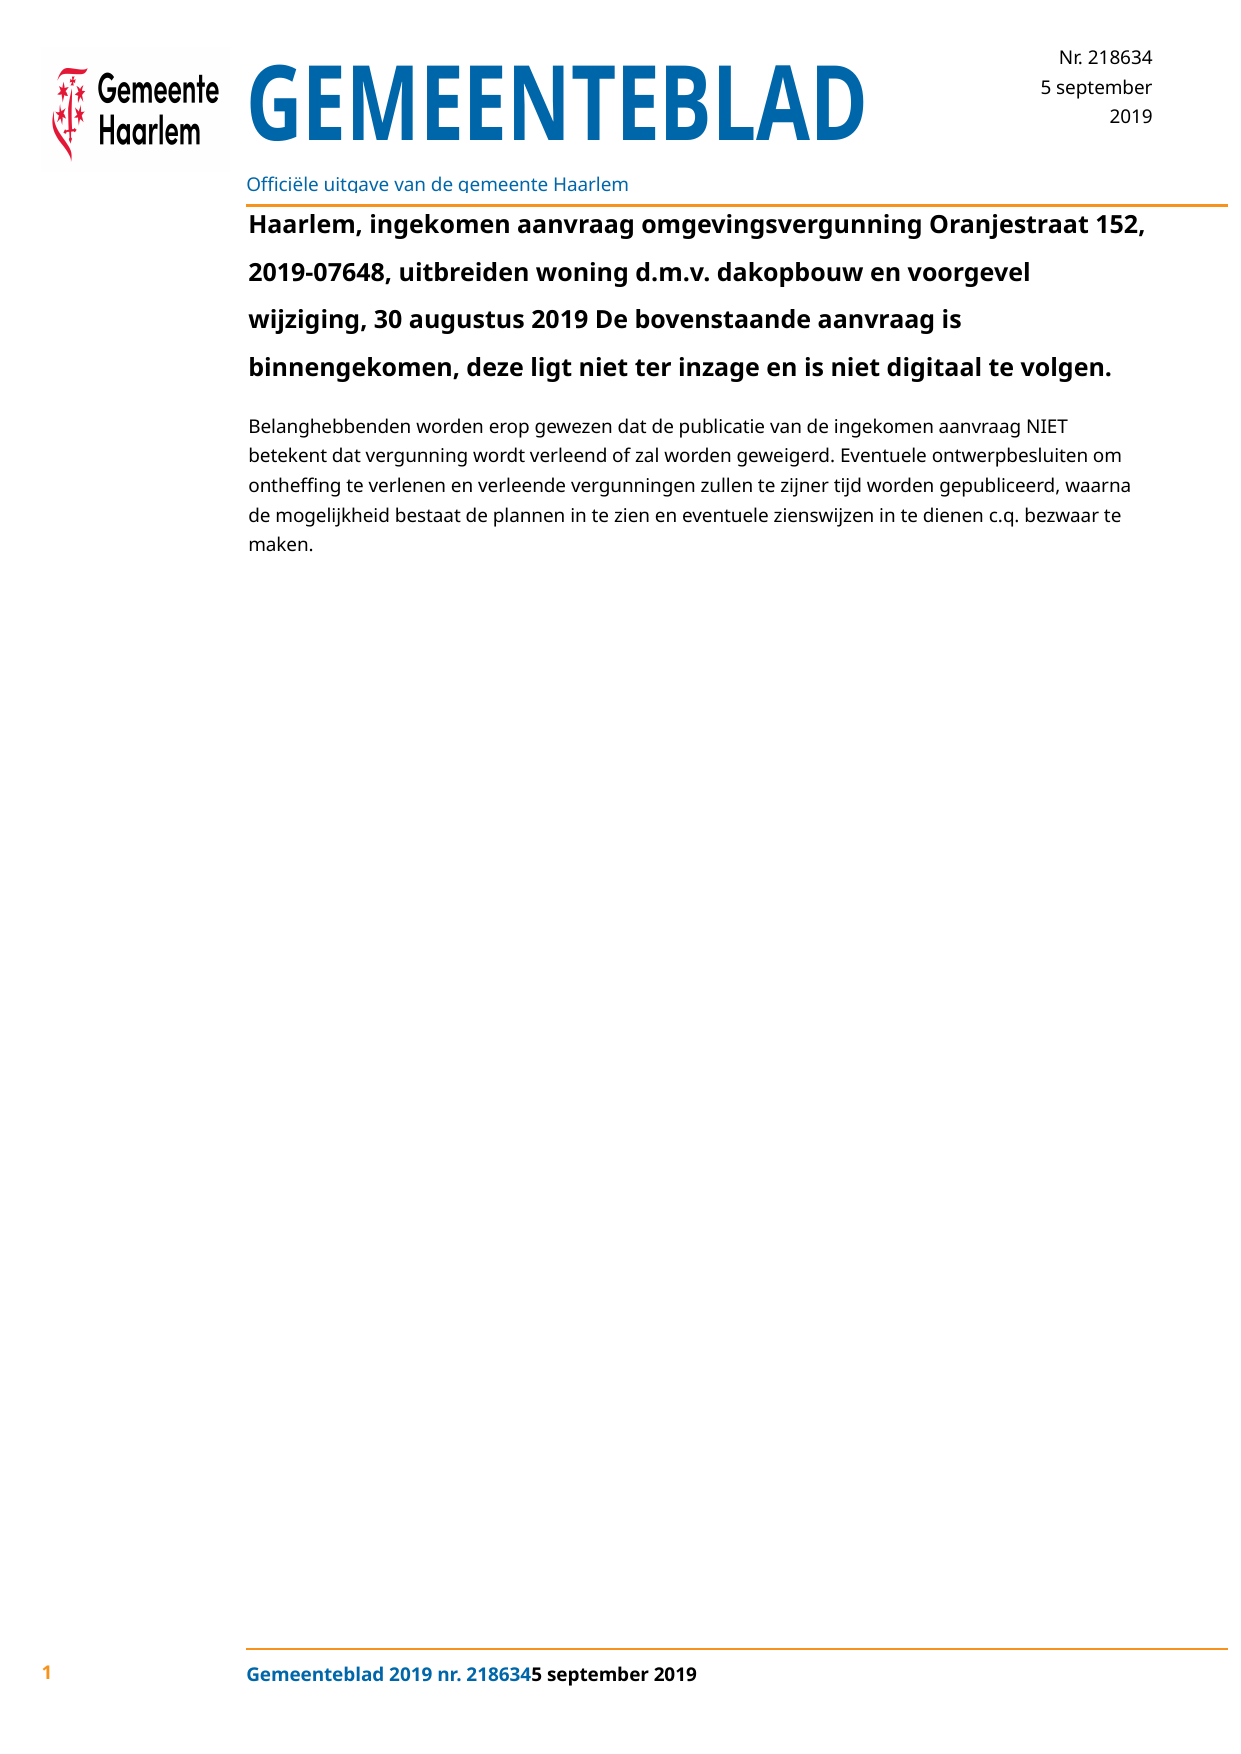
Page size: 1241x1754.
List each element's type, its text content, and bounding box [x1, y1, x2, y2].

picture [41, 47, 231, 172]
text Belanghebbenden worden erop gewezen dat de publicatie van de ingekomen aanvraag NIET betekent dat vergunning wordt verleend of zal worden geweigerd. Eventuele ontwerpbesluiten om ontheffing te verlenen en verleende vergunningen zullen te zijner tijd worden gepubliceerd, waarna de mogelijkheid bestaat de plannen in te zien en eventuele zienswijzen in te dienen c.q. bezwaar te maken. [248, 413, 1152, 557]
text Haarlem, ingekomen aanvraag omgevingsvergunning Oranjestraat 152, 2019-07648, uitbreiden woning d.m.v. dakopbouw en voorgevel wijziging, 30 augustus 2019 De bovenstaande aanvraag is binnengekomen, deze ligt niet ter inzage en is niet digitaal te volgen. [248, 207, 1152, 384]
